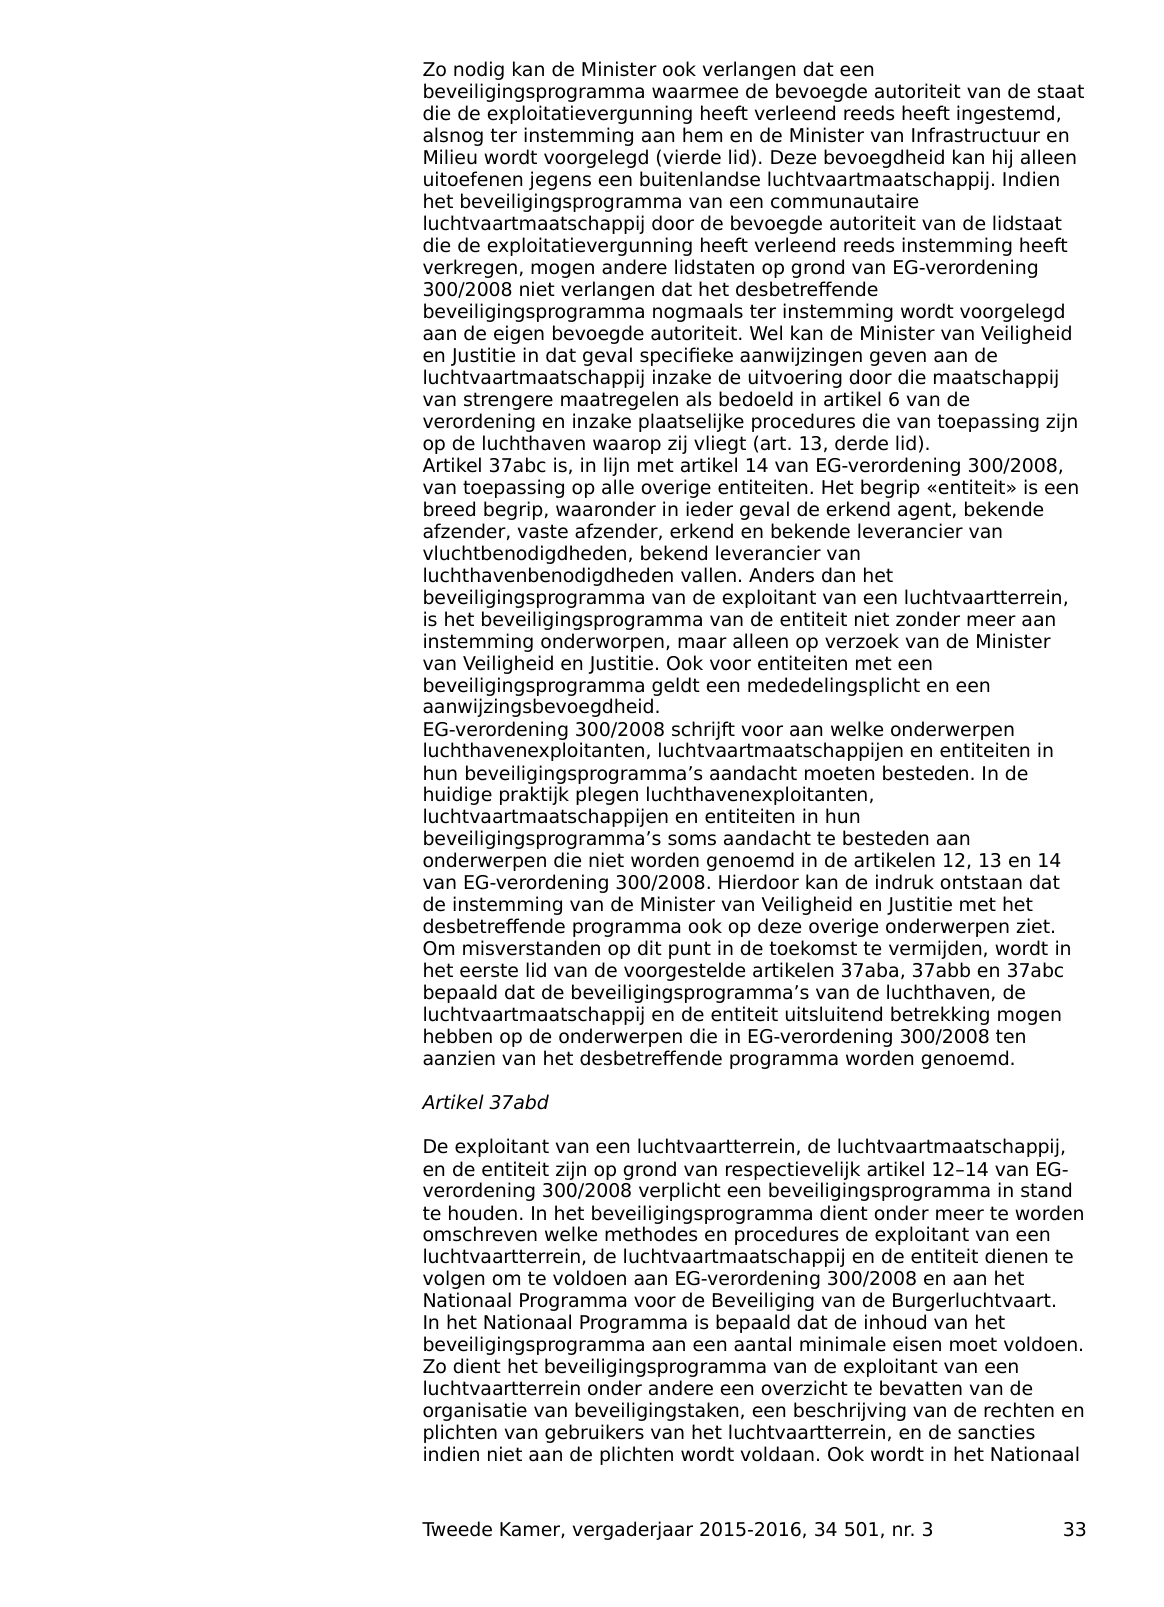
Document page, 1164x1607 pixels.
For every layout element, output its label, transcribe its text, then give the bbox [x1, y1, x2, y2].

text Zo nodig kan de Minister ook verlangen dat een beveiligingsprogramma waarmee de bevoegde autoriteit van de staat die de exploitatievergunning heeft verleend reeds heeft ingestemd, alsnog ter instemming aan hem en de Minister van Infrastructuur en Milieu wordt voorgelegd (vierde lid). Deze bevoegdheid kan hij alleen uitoefenen jegens een buitenlandse luchtvaartmaatschappij. Indien het beveiligingsprogramma van een communautaire luchtvaartmaatschappij door de bevoegde autoriteit van de lidstaat die de exploitatievergunning heeft verleend reeds instemming heeft verkregen, mogen andere lidstaten op grond van EG-verordening 300/2008 niet verlangen dat het desbetreffende beveiligingsprogramma nogmaals ter instemming wordt voorgelegd aan de eigen bevoegde autoriteit. Wel kan de Minister van Veiligheid en Justitie in dat geval specifieke aanwijzingen geven aan de luchtvaartmaatschappij inzake de uitvoering door die maatschappij van strengere maatregelen als bedoeld in artikel 6 van de verordening en inzake plaatselijke procedures die van toepassing zijn op de luchthaven waarop zij vliegt (art. 13, derde lid). [422, 59, 1087, 455]
text In het Nationaal Programma is bepaald dat de inhoud van het beveiligingsprogramma aan een aantal minimale eisen moet voldoen. Zo dient het beveiligingsprogramma van de exploitant van een luchtvaartterrein onder andere een overzicht te bevatten van de organisatie van beveiligingstaken, een beschrijving van de rechten en plichten van gebruikers van het luchtvaartterrein, en de sancties indien niet aan de plichten wordt voldaan. Ook wordt in het Nationaal [422, 1312, 1087, 1466]
text De exploitant van een luchtvaartterrein, de luchtvaartmaatschappij, en de entiteit zijn op grond van respectievelijk artikel 12–14 van EG-verordening 300/2008 verplicht een beveiligingsprogramma in stand te houden. In het beveiligingsprogramma dient onder meer te worden omschreven welke methodes en procedures de exploitant van een luchtvaartterrein, de luchtvaartmaatschappij en de entiteit dienen te volgen om te voldoen aan EG-verordening 300/2008 en aan het Nationaal Programma voor de Beveiliging van de Burgerluchtvaart. [422, 1136, 1087, 1312]
text Artikel 37abc is, in lijn met artikel 14 van EG-verordening 300/2008, van toepassing op alle overige entiteiten. Het begrip «entiteit» is een breed begrip, waaronder in ieder geval de erkend agent, bekende afzender, vaste afzender, erkend en bekende leverancier van vluchtbenodigdheden, bekend leverancier van luchthavenbenodigdheden vallen. Anders dan het beveiligingsprogramma van de exploitant van een luchtvaartterrein, is het beveiligingsprogramma van de entiteit niet zonder meer aan instemming onderworpen, maar alleen op verzoek van de Minister van Veiligheid en Justitie. Ook voor entiteiten met een beveiligingsprogramma geldt een mededelingsplicht en een aanwijzingsbevoegdheid. [422, 455, 1087, 718]
subtitle Artikel 37abd [422, 1092, 1087, 1114]
text EG-verordening 300/2008 schrijft voor aan welke onderwerpen luchthavenexploitanten, luchtvaartmaatschappijen en entiteiten in hun beveiligingsprogramma’s aandacht moeten besteden. In de huidige praktijk plegen luchthavenexploitanten, luchtvaartmaatschappijen en entiteiten in hun beveiligingsprogramma’s soms aandacht te besteden aan onderwerpen die niet worden genoemd in de artikelen 12, 13 en 14 van EG-verordening 300/2008. Hierdoor kan de indruk ontstaan dat de instemming van de Minister van Veiligheid en Justitie met het desbetreffende programma ook op deze overige onderwerpen ziet. Om misverstanden op dit punt in de toekomst te vermijden, wordt in het eerste lid van de voorgestelde artikelen 37aba, 37abb en 37abc bepaald dat de beveiligingsprogramma’s van de luchthaven, de luchtvaartmaatschappij en de entiteit uitsluitend betrekking mogen hebben op de onderwerpen die in EG-verordening 300/2008 ten aanzien van het desbetreffende programma worden genoemd. [422, 718, 1087, 1070]
